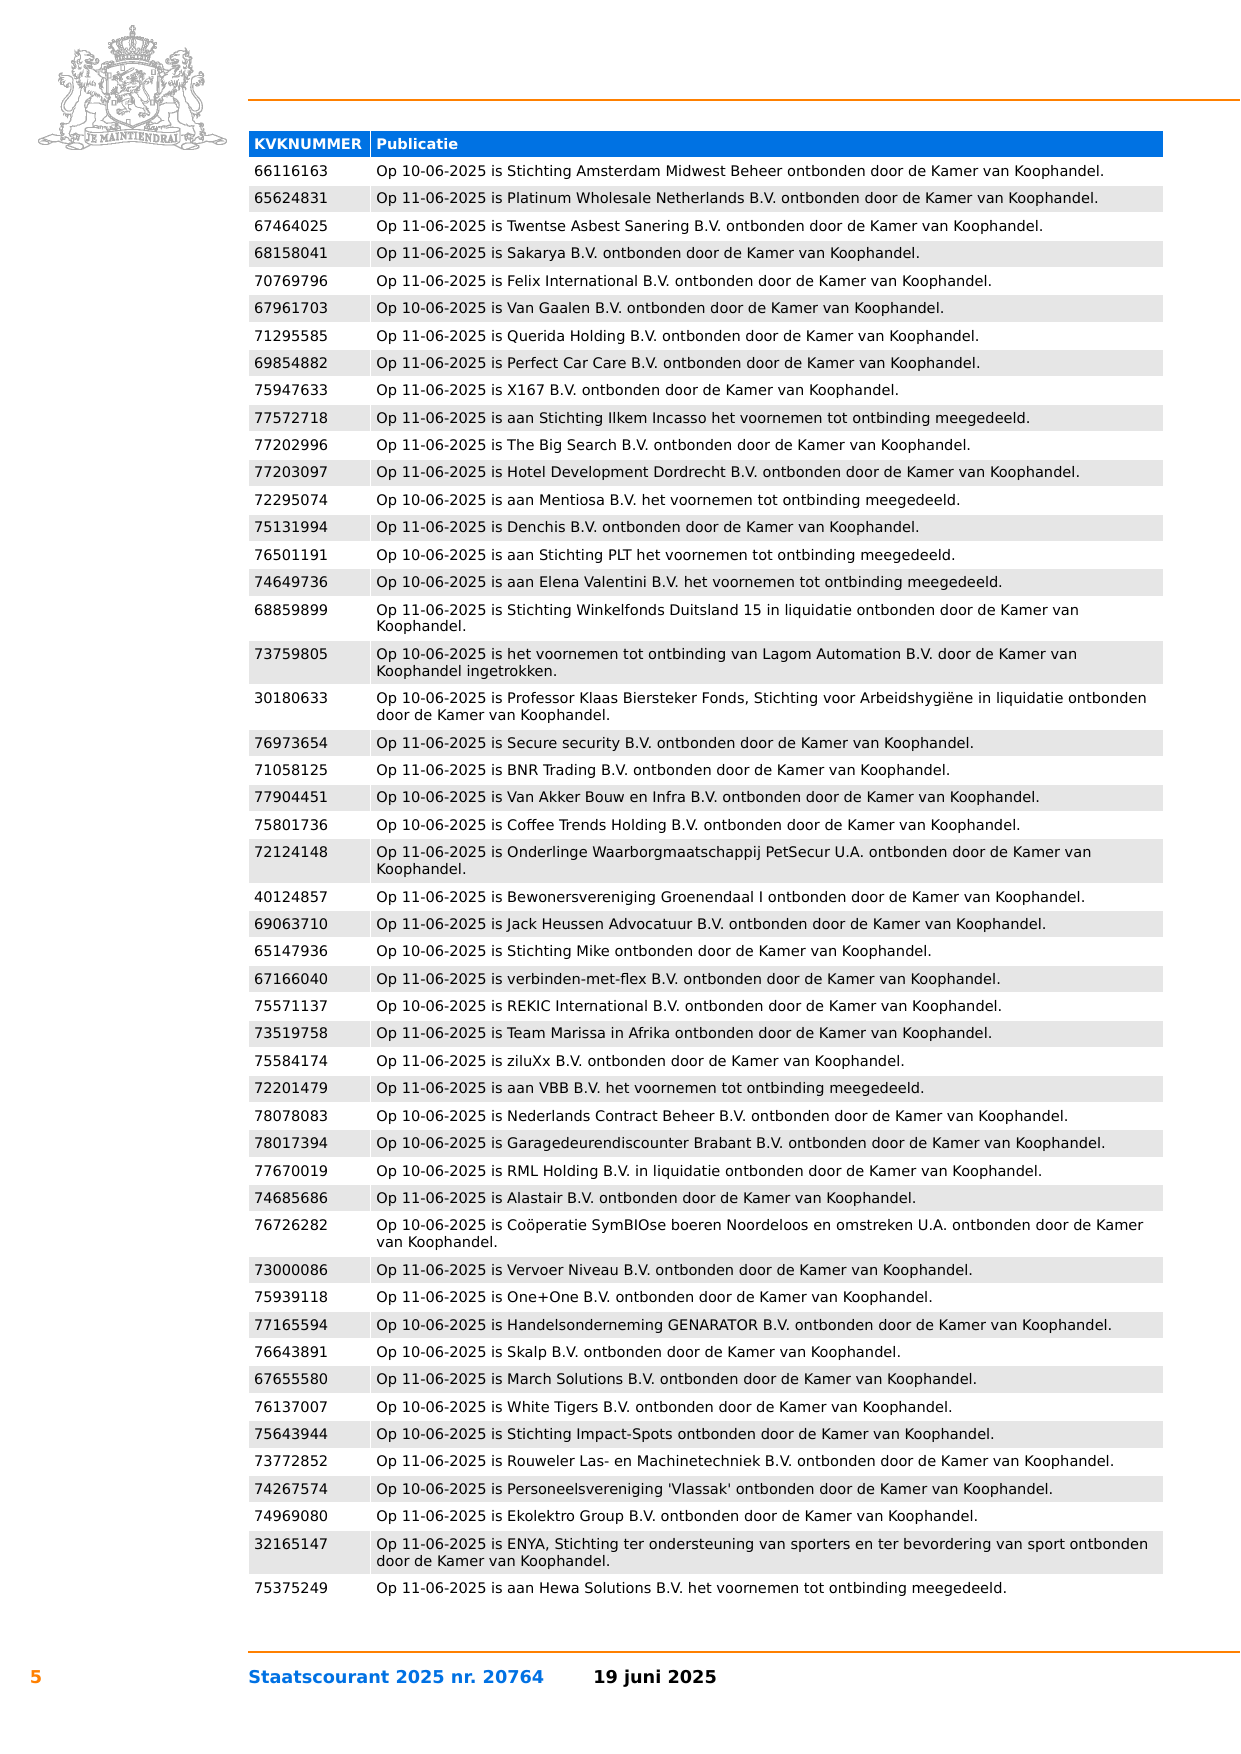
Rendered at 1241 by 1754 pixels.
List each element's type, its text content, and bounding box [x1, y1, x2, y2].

table_cell Op 10-06-2025 is RML Holding B.V. in liquidatie ontbonden door de Kamer van Koophandel. [371, 1158, 1163, 1184]
table_cell Op 11-06-2025 is Felix International B.V. ontbonden door de Kamer van Koophandel. [371, 268, 1163, 294]
table_cell Op 10-06-2025 is Coöperatie SymBIOse boeren Noordeloos en omstreken U.A. ontbonden door de Kamer van Koophandel. [371, 1213, 1163, 1256]
table_cell Op 11-06-2025 is Onderlinge Waarborgmaatschappij PetSecur U.A. ontbonden door de Kamer van Koophandel. [371, 839, 1163, 883]
table_cell 76726282 [249, 1213, 370, 1256]
table_cell 73759805 [249, 641, 370, 684]
table_cell Op 11-06-2025 is Sakarya B.V. ontbonden door de Kamer van Koophandel. [371, 241, 1163, 267]
table_cell Op 10-06-2025 is het voornemen tot ontbinding van Lagom Automation B.V. door de Kamer van Koophandel ingetrokken. [371, 641, 1163, 684]
table_cell 76643891 [249, 1339, 370, 1365]
table_cell Op 11-06-2025 is ziluXx B.V. ontbonden door de Kamer van Koophandel. [371, 1048, 1163, 1074]
table_cell 40124857 [249, 884, 370, 910]
table_cell 32165147 [249, 1531, 370, 1574]
table_cell 77572718 [249, 405, 370, 431]
table_cell 76501191 [249, 542, 370, 568]
table_cell 67655580 [249, 1366, 370, 1393]
table_cell 72201479 [249, 1076, 370, 1102]
table_cell 30180633 [249, 685, 370, 729]
table_cell Op 11-06-2025 is Jack Heussen Advocatuur B.V. ontbonden door de Kamer van Koophandel. [371, 911, 1163, 937]
table_cell Op 11-06-2025 is aan Stichting Ilkem Incasso het voornemen tot ontbinding meegedeeld. [371, 405, 1163, 431]
table_cell Op 11-06-2025 is Vervoer Niveau B.V. ontbonden door de Kamer van Koophandel. [371, 1257, 1163, 1283]
table_cell Op 11-06-2025 is Ekolektro Group B.V. ontbonden door de Kamer van Koophandel. [371, 1504, 1163, 1530]
table_cell 66116163 [249, 158, 370, 185]
table_cell 75584174 [249, 1048, 370, 1074]
table_cell Op 11-06-2025 is Platinum Wholesale Netherlands B.V. ontbonden door de Kamer van Koophandel. [371, 186, 1163, 212]
table_cell Op 10-06-2025 is Stichting Mike ontbonden door de Kamer van Koophandel. [371, 939, 1163, 965]
table_cell Op 11-06-2025 is aan VBB B.V. het voornemen tot ontbinding meegedeeld. [371, 1076, 1163, 1102]
table_cell Op 11-06-2025 is The Big Search B.V. ontbonden door de Kamer van Koophandel. [371, 432, 1163, 459]
table_cell 71058125 [249, 757, 370, 783]
table_cell 69854882 [249, 350, 370, 376]
table_cell Op 10-06-2025 is Van Gaalen B.V. ontbonden door de Kamer van Koophandel. [371, 295, 1163, 322]
table_cell 75947633 [249, 378, 370, 404]
table_cell 77203097 [249, 460, 370, 486]
table_cell 75801736 [249, 812, 370, 838]
table_cell Op 11-06-2025 is Hotel Development Dordrecht B.V. ontbonden door de Kamer van Koophandel. [371, 460, 1163, 486]
table_cell 68158041 [249, 241, 370, 267]
table_cell 68859899 [249, 597, 370, 640]
table_cell Op 10-06-2025 is Stichting Impact-Spots ontbonden door de Kamer van Koophandel. [371, 1421, 1163, 1448]
table_cell Op 11-06-2025 is One+One B.V. ontbonden door de Kamer van Koophandel. [371, 1284, 1163, 1311]
table_cell 77670019 [249, 1158, 370, 1184]
table_cell Op 10-06-2025 is Personeelsvereniging 'Vlassak' ontbonden door de Kamer van Koophandel. [371, 1476, 1163, 1502]
table_cell Op 11-06-2025 is BNR Trading B.V. ontbonden door de Kamer van Koophandel. [371, 757, 1163, 783]
table_cell Op 11-06-2025 is March Solutions B.V. ontbonden door de Kamer van Koophandel. [371, 1366, 1163, 1393]
table_cell Op 11-06-2025 is Bewonersvereniging Groenendaal I ontbonden door de Kamer van Koophandel. [371, 884, 1163, 910]
table_cell 65624831 [249, 186, 370, 212]
table_cell 76973654 [249, 730, 370, 756]
table_cell Op 11-06-2025 is Denchis B.V. ontbonden door de Kamer van Koophandel. [371, 515, 1163, 541]
table_cell 77165594 [249, 1312, 370, 1338]
table_cell Op 10-06-2025 is Stichting Amsterdam Midwest Beheer ontbonden door de Kamer van Koophandel. [371, 158, 1163, 185]
table_cell Op 10-06-2025 is Garagedeurendiscounter Brabant B.V. ontbonden door de Kamer van Koophandel. [371, 1130, 1163, 1157]
table_cell 75939118 [249, 1284, 370, 1311]
table_cell Op 11-06-2025 is X167 B.V. ontbonden door de Kamer van Koophandel. [371, 378, 1163, 404]
table_cell Op 10-06-2025 is aan Elena Valentini B.V. het voornemen tot ontbinding meegedeeld. [371, 569, 1163, 596]
table_cell 78078083 [249, 1103, 370, 1129]
table_cell 67464025 [249, 213, 370, 239]
table_cell 77202996 [249, 432, 370, 459]
table_cell 73000086 [249, 1257, 370, 1283]
table_cell 70769796 [249, 268, 370, 294]
table_cell 67961703 [249, 295, 370, 322]
table_cell Op 11-06-2025 is Secure security B.V. ontbonden door de Kamer van Koophandel. [371, 730, 1163, 756]
table_cell 75131994 [249, 515, 370, 541]
table_cell Op 11-06-2025 is Rouweler Las- en Machinetechniek B.V. ontbonden door de Kamer van Koophandel. [371, 1449, 1163, 1475]
table_cell Op 11-06-2025 is Querida Holding B.V. ontbonden door de Kamer van Koophandel. [371, 323, 1163, 349]
table_header Publicatie [371, 131, 1163, 157]
table_cell 74649736 [249, 569, 370, 596]
table_cell Op 11-06-2025 is Team Marissa in Afrika ontbonden door de Kamer van Koophandel. [371, 1021, 1163, 1047]
table_cell Op 10-06-2025 is Van Akker Bouw en Infra B.V. ontbonden door de Kamer van Koophandel. [371, 785, 1163, 811]
table_cell Op 11-06-2025 is Perfect Car Care B.V. ontbonden door de Kamer van Koophandel. [371, 350, 1163, 376]
table_cell Op 11-06-2025 is verbinden-met-flex B.V. ontbonden door de Kamer van Koophandel. [371, 966, 1163, 992]
table_cell 77904451 [249, 785, 370, 811]
table_cell Op 11-06-2025 is aan Hewa Solutions B.V. het voornemen tot ontbinding meegedeeld. [371, 1575, 1163, 1602]
table_cell Op 10-06-2025 is REKIC International B.V. ontbonden door de Kamer van Koophandel. [371, 993, 1163, 1020]
table_cell Op 10-06-2025 is aan Mentiosa B.V. het voornemen tot ontbinding meegedeeld. [371, 487, 1163, 513]
table_cell Op 10-06-2025 is White Tigers B.V. ontbonden door de Kamer van Koophandel. [371, 1394, 1163, 1420]
table_cell Op 11-06-2025 is Twentse Asbest Sanering B.V. ontbonden door de Kamer van Koophandel. [371, 213, 1163, 239]
table_cell 75375249 [249, 1575, 370, 1602]
table_cell 71295585 [249, 323, 370, 349]
table_cell Op 10-06-2025 is Skalp B.V. ontbonden door de Kamer van Koophandel. [371, 1339, 1163, 1365]
table_cell 73772852 [249, 1449, 370, 1475]
table_cell 74267574 [249, 1476, 370, 1502]
table_cell 74969080 [249, 1504, 370, 1530]
table_cell Op 10-06-2025 is aan Stichting PLT het voornemen tot ontbinding meegedeeld. [371, 542, 1163, 568]
table_cell 72295074 [249, 487, 370, 513]
table_cell 78017394 [249, 1130, 370, 1157]
table_cell Op 10-06-2025 is Professor Klaas Biersteker Fonds, Stichting voor Arbeidshygiëne in liquidatie ontbonden door de Kamer van Koophandel. [371, 685, 1163, 729]
table_cell 75643944 [249, 1421, 370, 1448]
table_cell Op 11-06-2025 is Alastair B.V. ontbonden door de Kamer van Koophandel. [371, 1185, 1163, 1211]
table_header KVKNUMMER [249, 131, 370, 157]
picture [38, 25, 227, 150]
table_cell 65147936 [249, 939, 370, 965]
table_cell Op 11-06-2025 is Stichting Winkelfonds Duitsland 15 in liquidatie ontbonden door de Kamer van Koophandel. [371, 597, 1163, 640]
table_cell Op 10-06-2025 is Handelsonderneming GENARATOR B.V. ontbonden door de Kamer van Koophandel. [371, 1312, 1163, 1338]
table_cell 72124148 [249, 839, 370, 883]
table_cell Op 11-06-2025 is ENYA, Stichting ter ondersteuning van sporters en ter bevordering van sport ontbonden door de Kamer van Koophandel. [371, 1531, 1163, 1574]
table_cell Op 10-06-2025 is Nederlands Contract Beheer B.V. ontbonden door de Kamer van Koophandel. [371, 1103, 1163, 1129]
table_cell 67166040 [249, 966, 370, 992]
table_cell 74685686 [249, 1185, 370, 1211]
table_cell 73519758 [249, 1021, 370, 1047]
table_cell 75571137 [249, 993, 370, 1020]
table_cell Op 10-06-2025 is Coffee Trends Holding B.V. ontbonden door de Kamer van Koophandel. [371, 812, 1163, 838]
table_cell 76137007 [249, 1394, 370, 1420]
table_cell 69063710 [249, 911, 370, 937]
